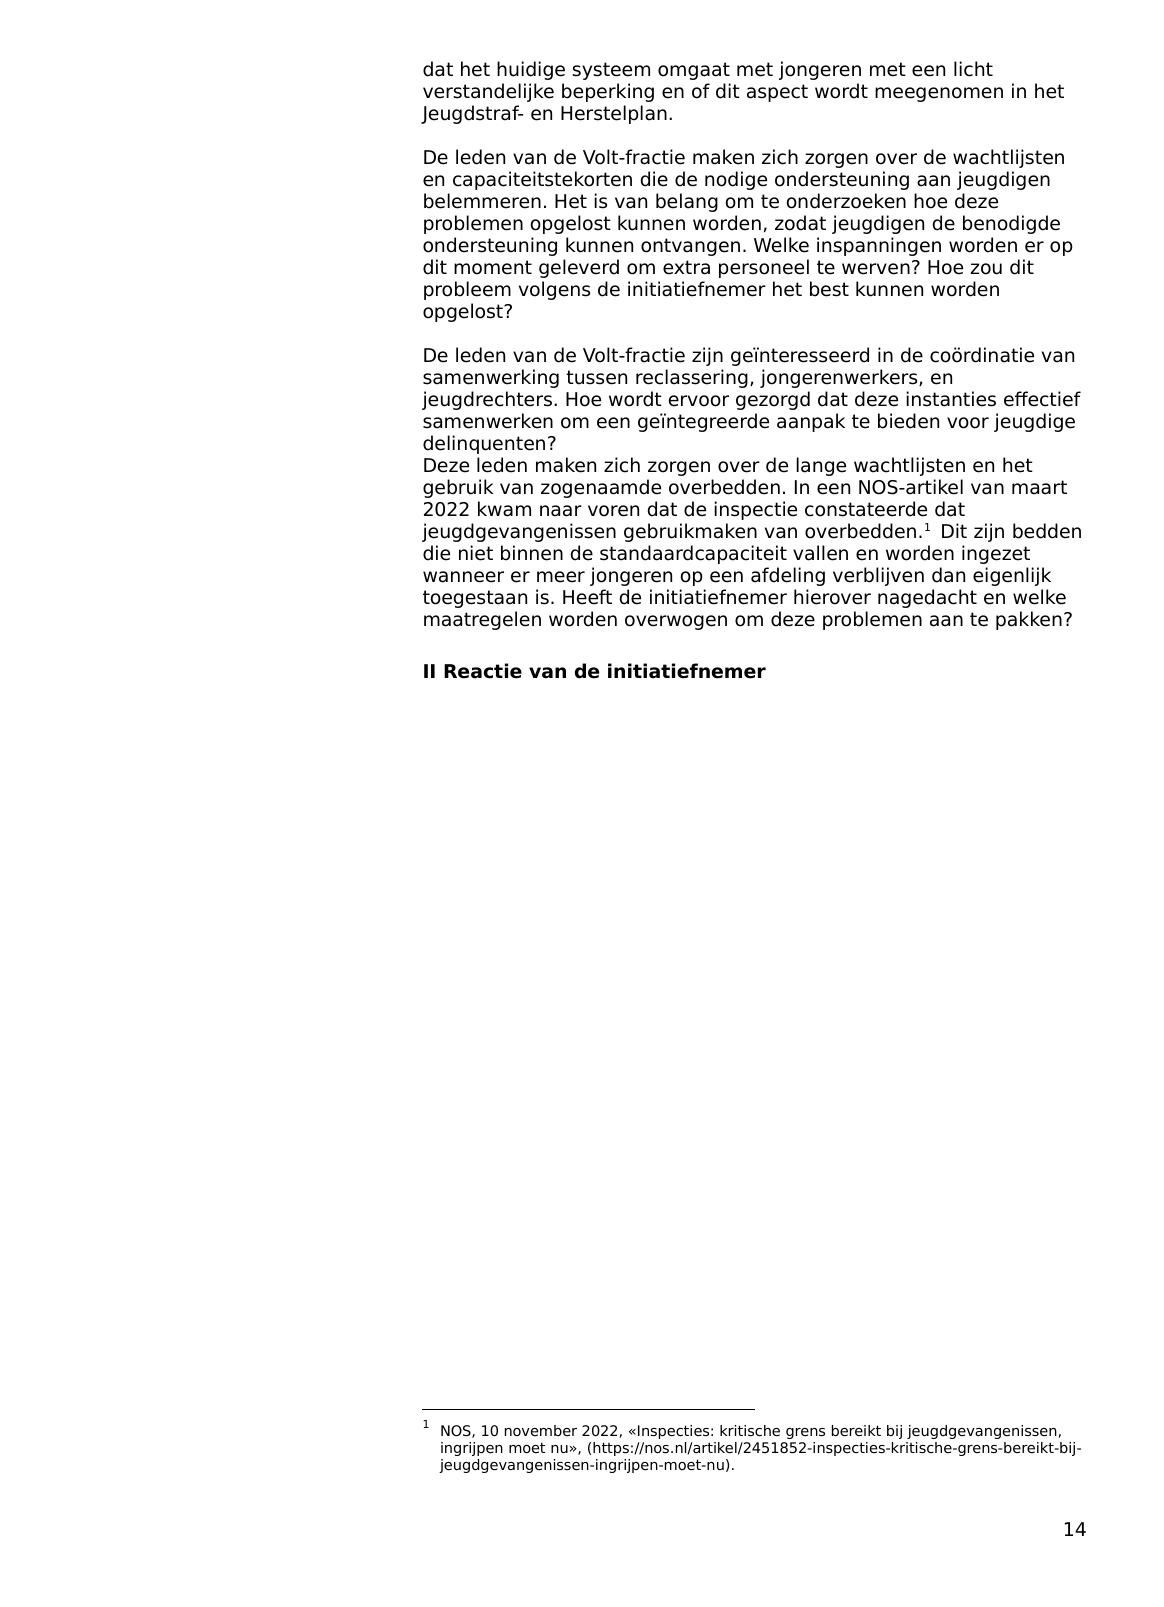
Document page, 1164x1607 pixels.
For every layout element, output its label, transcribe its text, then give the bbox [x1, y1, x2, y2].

text De leden van de Volt-fractie zijn geïnteresseerd in de coördinatie van samenwerking tussen reclassering, jongerenwerkers, en jeugdrechters. Hoe wordt ervoor gezorgd dat deze instanties effectief samenwerken om een geïntegreerde aanpak te bieden voor jeugdige delinquenten? [422, 345, 1087, 455]
subtitle II Reactie van de initiatiefnemer [422, 661, 1087, 683]
text dat het huidige systeem omgaat met jongeren met een licht verstandelijke beperking en of dit aspect wordt meegenomen in het Jeugdstraf- en Herstelplan. [422, 59, 1087, 125]
text NOS, 10 november 2022, «Inspecties: kritische grens bereikt bij jeugdgevangenissen, ingrijpen moet nu», (https://nos.nl/artikel/2451852-inspecties-kritische-grens-bereikt-bij-jeugdgevangenissen-ingrijpen-moet-nu). [422, 1418, 1087, 1474]
text Deze leden maken zich zorgen over de lange wachtlijsten en het gebruik van zogenaamde overbedden. In een NOS-artikel van maart 2022 kwam naar voren dat de inspectie constateerde dat jeugdgevangenissen gebruikmaken van overbedden. Dit zijn bedden die niet binnen de standaardcapaciteit vallen en worden ingezet wanneer er meer jongeren op een afdeling verblijven dan eigenlijk toegestaan is. Heeft de initiatiefnemer hierover nagedacht en welke maatregelen worden overwogen om deze problemen aan te pakken? [422, 455, 1087, 631]
text De leden van de Volt-fractie maken zich zorgen over de wachtlijsten en capaciteitstekorten die de nodige ondersteuning aan jeugdigen belemmeren. Het is van belang om te onderzoeken hoe deze problemen opgelost kunnen worden, zodat jeugdigen de benodigde ondersteuning kunnen ontvangen. Welke inspanningen worden er op dit moment geleverd om extra personeel te werven? Hoe zou dit probleem volgens de initiatiefnemer het best kunnen worden opgelost? [422, 147, 1087, 323]
